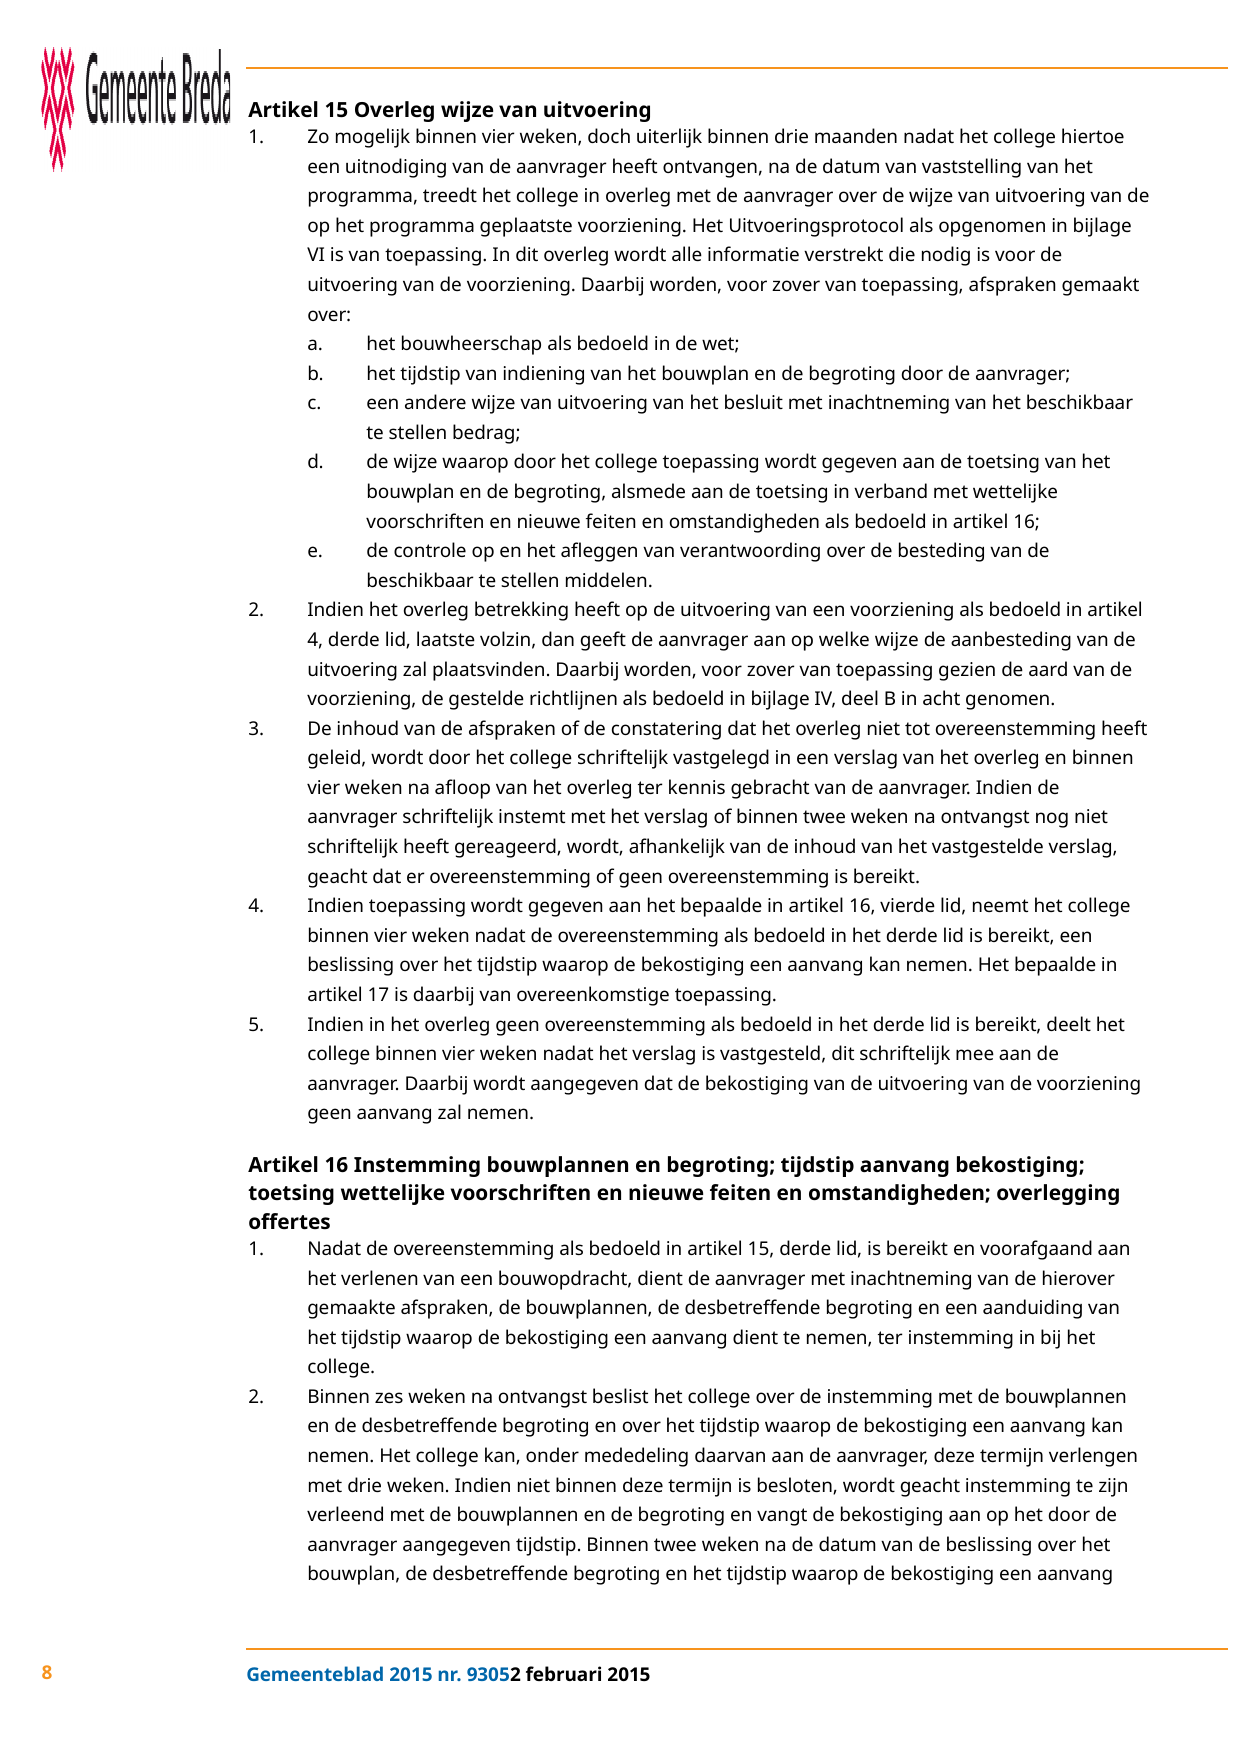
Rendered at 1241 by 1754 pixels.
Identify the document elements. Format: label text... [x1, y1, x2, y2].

text Artikel 15 Overleg wijze van uitvoering [248, 95, 1152, 123]
list Indien toepassing wordt gegeven aan het bepaalde in artikel 16, vierde lid, neemt het college binnen vier weken nadat de overeenstemming als bedoeld in het derde lid is bereikt, een beslissing over het tijdstip waarop de bekostiging een aanvang kan nemen. Het bepaalde in artikel 17 is daarbij van overeenkomstige toepassing. [248, 892, 1152, 1007]
picture [41, 47, 231, 172]
list het tijdstip van indiening van het bouwplan en de begroting door de aanvrager; [307, 360, 1152, 386]
list Indien in het overleg geen overeenstemming als bedoeld in het derde lid is bereikt, deelt het college binnen vier weken nadat het verslag is vastgesteld, dit schriftelijk mee aan de aanvrager. Daarbij wordt aangegeven dat de bekostiging van de uitvoering van de voorziening geen aanvang zal nemen. [248, 1011, 1152, 1125]
list Nadat de overeenstemming als bedoeld in artikel 15, derde lid, is bereikt en voorafgaand aan het verlenen van een bouwopdracht, dient de aanvrager met inachtneming van de hierover gemaakte afspraken, de bouwplannen, de desbetreffende begroting en een aanduiding van het tijdstip waarop de bekostiging een aanvang dient te nemen, ter instemming in bij het college. [248, 1235, 1152, 1379]
list Indien het overleg betrekking heeft op de uitvoering van een voorziening als bedoeld in artikel 4, derde lid, laatste volzin, dan geeft de aanvrager aan op welke wijze de aanbesteding van de uitvoering zal plaatsvinden. Daarbij worden, voor zover van toepassing gezien de aard van de voorziening, de gestelde richtlijnen als bedoeld in bijlage IV, deel B in acht genomen. [248, 597, 1152, 711]
list een andere wijze van uitvoering van het besluit met inachtneming van het beschikbaar te stellen bedrag; [307, 389, 1152, 445]
list Zo mogelijk binnen vier weken, doch uiterlijk binnen drie maanden nadat het college hiertoe een uitnodiging van de aanvrager heeft ontvangen, na de datum van vaststelling van het programma, treedt het college in overleg met de aanvrager over de wijze van uitvoering van de op het programma geplaatste voorziening. Het Uitvoeringsprotocol als opgenomen in bijlage VI is van toepassing. In dit overleg wordt alle informatie verstrekt die nodig is voor de uitvoering van de voorziening. Daarbij worden, voor zover van toepassing, afspraken gemaakt over: [248, 123, 1152, 326]
text Artikel 16 Instemming bouwplannen en begroting; tijdstip aanvang bekostiging; toetsing wettelijke voorschriften en nieuwe feiten en omstandigheden; overlegging offertes [248, 1150, 1152, 1235]
list de wijze waarop door het college toepassing wordt gegeven aan de toetsing van het bouwplan en de begroting, alsmede aan de toetsing in verband met wettelijke voorschriften en nieuwe feiten en omstandigheden als bedoeld in artikel 16; [307, 449, 1152, 533]
list De inhoud van de afspraken of de constatering dat het overleg niet tot overeenstemming heeft geleid, wordt door het college schriftelijk vastgelegd in een verslag van het overleg en binnen vier weken na afloop van het overleg ter kennis gebracht van de aanvrager. Indien de aanvrager schriftelijk instemt met het verslag of binnen twee weken na ontvangst nog niet schriftelijk heeft gereageerd, wordt, afhankelijk van de inhoud van het vastgestelde verslag, geacht dat er overeenstemming of geen overeenstemming is bereikt. [248, 715, 1152, 888]
list de controle op en het afleggen van verantwoording over de besteding van de beschikbaar te stellen middelen. [307, 537, 1152, 593]
list het bouwheerschap als bedoeld in de wet; [307, 330, 1152, 356]
list Binnen zes weken na ontvangst beslist het college over de instemming met de bouwplannen en de desbetreffende begroting en over het tijdstip waarop de bekostiging een aanvang kan nemen. Het college kan, onder mededeling daarvan aan de aanvrager, deze termijn verlengen met drie weken. Indien niet binnen deze termijn is besloten, wordt geacht instemming te zijn verleend met de bouwplannen en de begroting en vangt de bekostiging aan op het door de aanvrager aangegeven tijdstip. Binnen twee weken na de datum van de beslissing over het bouwplan, de desbetreffende begroting en het tijdstip waarop de bekostiging een aanvang [248, 1383, 1152, 1586]
